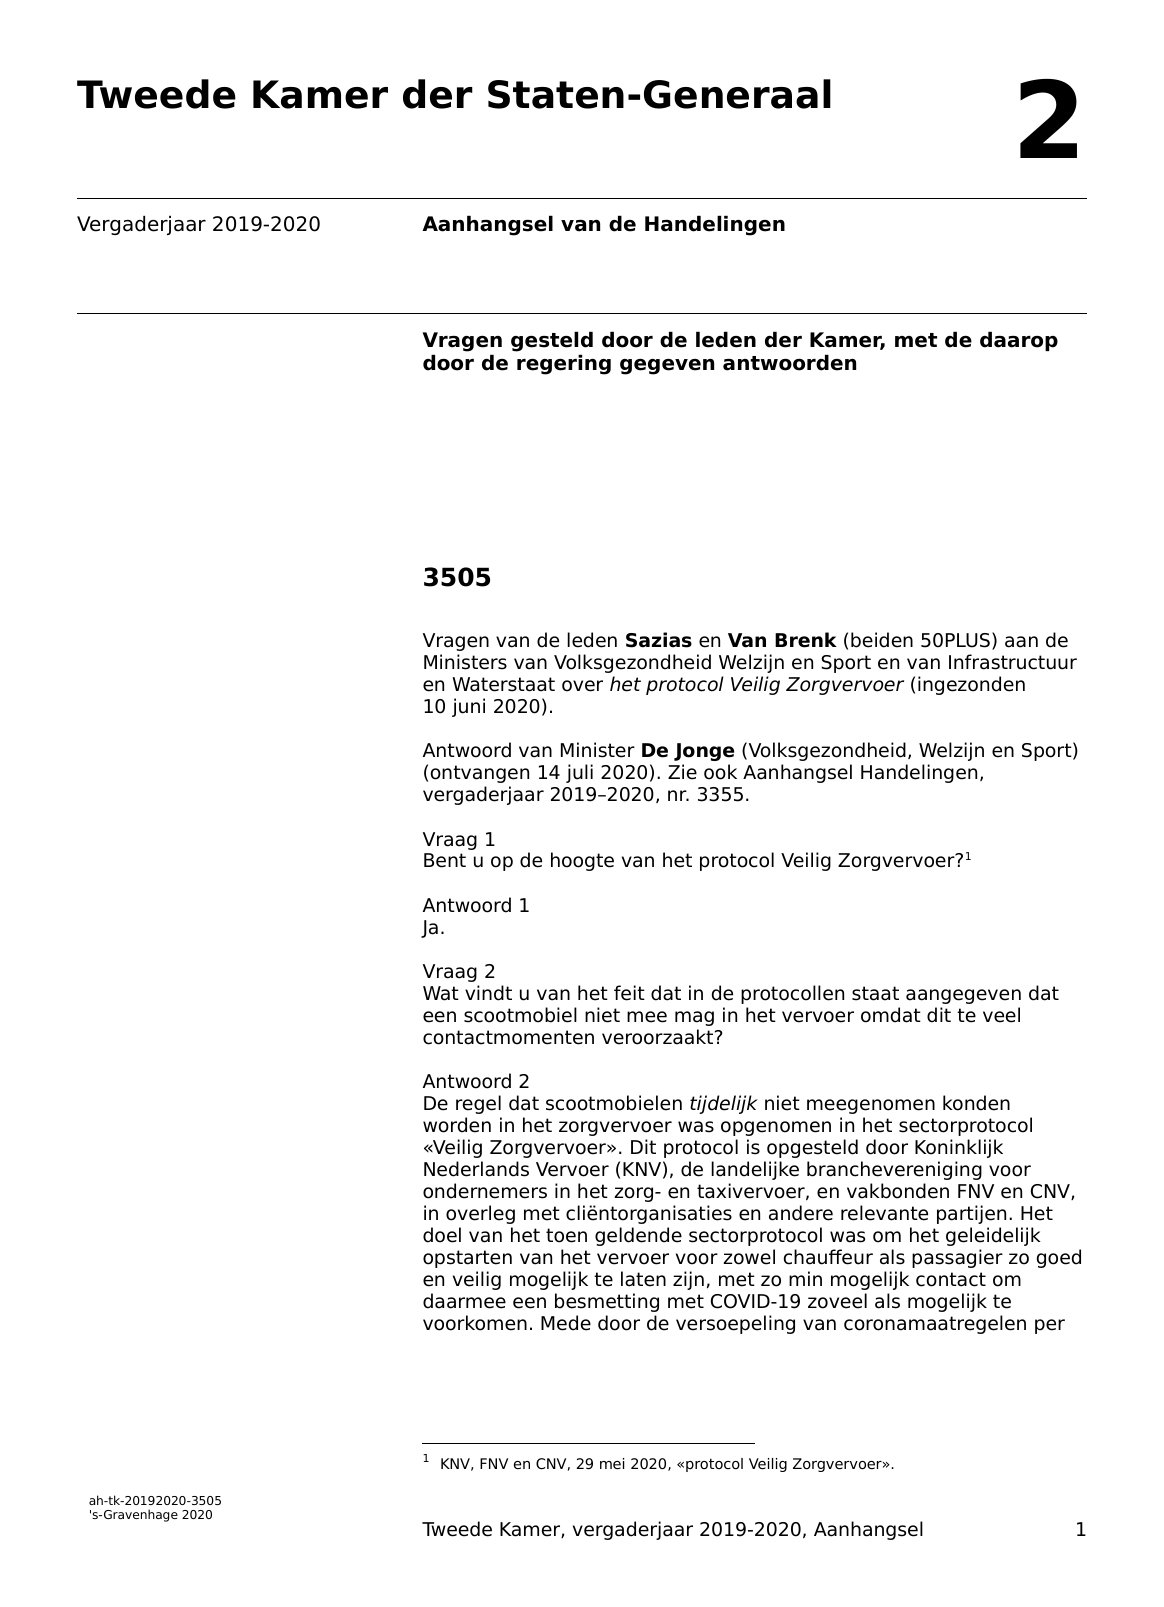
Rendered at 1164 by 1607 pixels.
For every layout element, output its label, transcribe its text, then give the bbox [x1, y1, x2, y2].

text Ja. [422, 917, 1087, 938]
text Antwoord van Minister De Jonge (Volksgezondheid, Welzijn en Sport) (ontvangen 14 juli 2020). Zie ook Aanhangsel Handelingen, vergaderjaar 2019–2020, nr. 3355. [422, 740, 1087, 806]
table_cell [77, 314, 422, 375]
text De regel dat scootmobielen tijdelijk niet meegenomen konden worden in het zorgvervoer was opgenomen in het sectorprotocol «Veilig Zorgvervoer». Dit protocol is opgesteld door Koninklijk Nederlands Vervoer (KNV), de landelijke branchevereniging voor ondernemers in het zorg- en taxivervoer, en vakbonden FNV en CNV, in overleg met cliëntorganisaties en andere relevante partijen. Het doel van het toen geldende sectorprotocol was om het geleidelijk opstarten van het vervoer voor zowel chauffeur als passagier zo goed en veilig mogelijk te laten zijn, met zo min mogelijk contact om daarmee een besmetting met COVID-19 zoveel als mogelijk te voorkomen. Mede door de versoepeling van coronamaatregelen per [422, 1093, 1087, 1334]
text Antwoord 2 [422, 1071, 1087, 1093]
text KNV, FNV en CNV, 29 mei 2020, «protocol Veilig Zorgvervoer». [422, 1452, 1087, 1474]
text Antwoord 1 [422, 894, 1087, 917]
table_cell Vergaderjaar 2019-2020 [77, 199, 422, 313]
text 3505 [422, 563, 1087, 592]
text Vragen van de leden Sazias en Van Brenk (beiden 50PLUS) aan de Ministers van Volksgezondheid Welzijn en Sport en van Infrastructuur en Waterstaat over het protocol Veilig Zorgvervoer (ingezonden 10 juni 2020). [422, 630, 1087, 718]
table_header Tweede Kamer der Staten-Generaal [77, 59, 886, 198]
text Vraag 2 [422, 961, 1087, 983]
text Bent u op de hoogte van het protocol Veilig Zorgvervoer? [422, 850, 1087, 872]
text Vraag 1 [422, 828, 1087, 850]
table_cell Aanhangsel van de Handelingen [422, 199, 1087, 313]
table_header 2 [886, 59, 1087, 198]
text ah-tk-20192020-3505 [88, 1494, 323, 1508]
text 's-Gravenhage 2020 [88, 1508, 323, 1522]
table_cell Vragen gesteld door de leden der Kamer, met de daarop door de regering gegeven antwoorden [422, 314, 1087, 375]
text Wat vindt u van het feit dat in de protocollen staat aangegeven dat een scootmobiel niet mee mag in het vervoer omdat dit te veel contactmomenten veroorzaakt? [422, 983, 1087, 1049]
